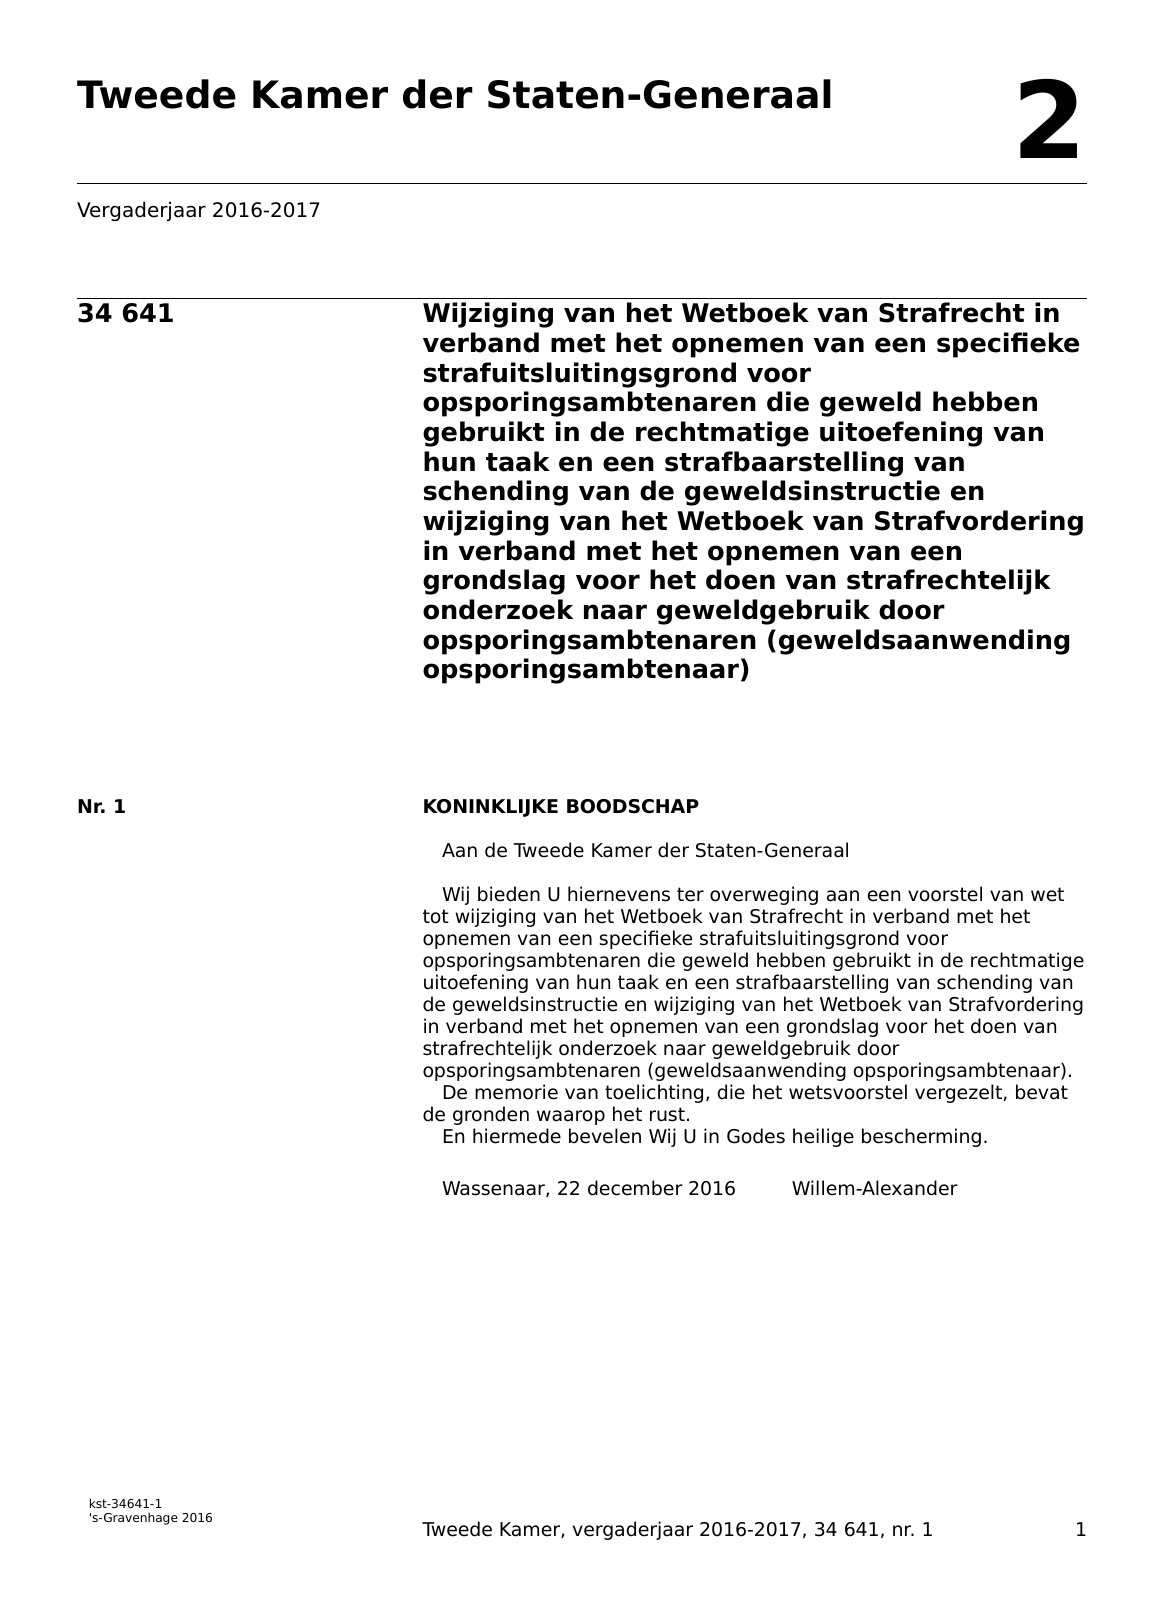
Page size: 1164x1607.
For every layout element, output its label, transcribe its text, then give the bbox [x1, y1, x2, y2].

subtitle Nr. 1 KONINKLIJKE BOODSCHAP [77, 796, 1087, 818]
table_header Tweede Kamer der Staten-Generaal [77, 59, 886, 183]
text 's-Gravenhage 2016 [88, 1511, 323, 1525]
table_header 2 [886, 59, 1087, 183]
text Wij bieden U hiernevens ter overweging aan een voorstel van wet tot wijziging van het Wetboek van Strafrecht in verband met het opnemen van een specifieke strafuitsluitingsgrond voor opsporingsambtenaren die geweld hebben gebruikt in de rechtmatige uitoefening van hun taak en een strafbaarstelling van schending van de geweldsinstructie en wijziging van het Wetboek van Strafvordering in verband met het opnemen van een grondslag voor het doen van strafrechtelijk onderzoek naar geweldgebruik door opsporingsambtenaren (geweldsaanwending opsporingsambtenaar). [422, 884, 1087, 1082]
text En hiermede bevelen Wij U in Godes heilige bescherming. [422, 1126, 1087, 1148]
text Aan de Tweede Kamer der Staten-Generaal [422, 840, 1087, 862]
text Wassenaar, 22 december 2016 Willem-Alexander [422, 1178, 1087, 1200]
text kst-34641-1 [88, 1497, 323, 1511]
table_cell Vergaderjaar 2016-2017 [77, 184, 1087, 298]
subtitle 34 641 Wijziging van het Wetboek van Strafrecht in verband met het opnemen van een specifieke strafuitsluitingsgrond voor opsporingsambtenaren die geweld hebben gebruikt in de rechtmatige uitoefening van hun taak en een strafbaarstelling van schending van de geweldsinstructie en wijziging van het Wetboek van Strafvordering in verband met het opnemen van een grondslag voor het doen van strafrechtelijk onderzoek naar geweldgebruik door opsporingsambtenaren (geweldsaanwending opsporingsambtenaar) [77, 299, 1087, 685]
text De memorie van toelichting, die het wetsvoorstel vergezelt, bevat de gronden waarop het rust. [422, 1082, 1087, 1126]
